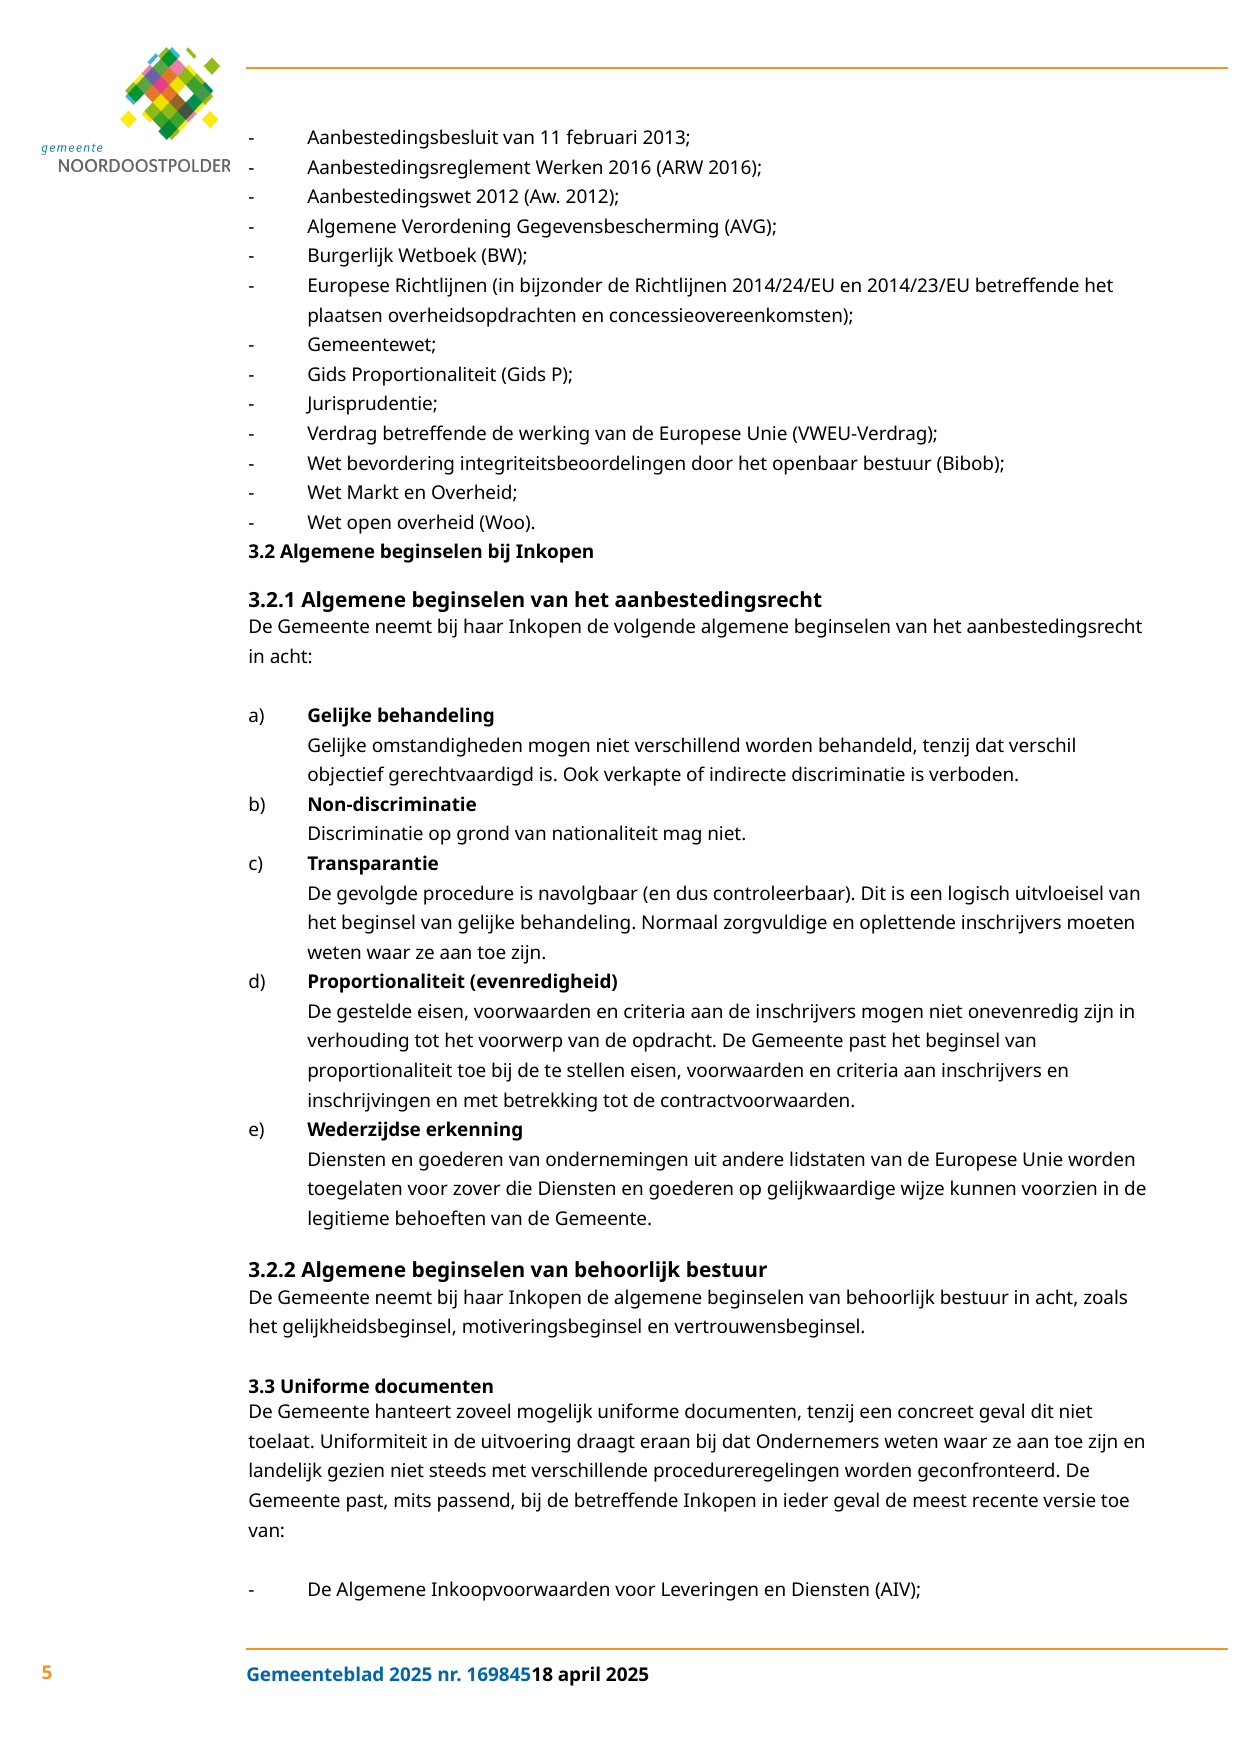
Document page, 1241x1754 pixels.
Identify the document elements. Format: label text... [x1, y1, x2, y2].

list Aanbestedingswet 2012 (Aw. 2012); [248, 183, 1152, 209]
list Discriminatie op grond van nationaliteit mag niet. [248, 821, 1152, 846]
text 3.3 Uniforme documenten [248, 1373, 1152, 1398]
text De Gemeente hanteert zoveel mogelijk uniforme documenten, tenzij een concreet geval dit niet toelaat. Uniformiteit in de uitvoering draagt eraan bij dat Ondernemers weten waar ze aan toe zijn en landelijk gezien niet steeds met verschillende procedureregelingen worden geconfronteerd. De Gemeente past, mits passend, bij de betreffende Inkopen in ieder geval de meest recente versie toe van: [248, 1398, 1152, 1543]
list Verdrag betreffende de werking van de Europese Unie (VWEU-Verdrag); [248, 420, 1152, 446]
list Gids Proportionaliteit (Gids P); [248, 361, 1152, 387]
list Gelijke behandeling [248, 702, 1152, 728]
list Burgerlijk Wetboek (BW); [248, 243, 1152, 268]
list Wet open overheid (Woo). [248, 509, 1152, 535]
list Diensten en goederen van ondernemingen uit andere lidstaten van de Europese Unie worden toegelaten voor zover die Diensten en goederen op gelijkwaardige wijze kunnen voorzien in de legitieme behoeften van de Gemeente. [248, 1146, 1152, 1231]
list Non-discriminatie [248, 791, 1152, 817]
list Gemeentewet; [248, 331, 1152, 357]
text De Gemeente neemt bij haar Inkopen de volgende algemene beginselen van het aanbestedingsrecht in acht: [248, 613, 1152, 669]
text 3.2 Algemene beginselen bij Inkopen [248, 538, 1152, 564]
list De gestelde eisen, voorwaarden en criteria aan de inschrijvers mogen niet onevenredig zijn in verhouding tot het voorwerp van de opdracht. De Gemeente past het beginsel van proportionaliteit toe bij de te stellen eisen, voorwaarden en criteria aan inschrijvers en inschrijvingen en met betrekking tot de contractvoorwaarden. [248, 998, 1152, 1113]
list De Algemene Inkoopvoorwaarden voor Leveringen en Diensten (AIV); [248, 1576, 1152, 1602]
list Gelijke omstandigheden mogen niet verschillend worden behandeld, tenzij dat verschil objectief gerechtvaardigd is. Ook verkapte of indirecte discriminatie is verboden. [248, 732, 1152, 787]
text 3.2.1 Algemene beginselen van het aanbestedingsrecht [248, 585, 1152, 613]
list Proportionaliteit (evenredigheid) [248, 968, 1152, 994]
list Aanbestedingsreglement Werken 2016 (ARW 2016); [248, 154, 1152, 180]
list Wet bevordering integriteitsbeoordelingen door het openbaar bestuur (Bibob); [248, 450, 1152, 476]
picture [41, 47, 231, 172]
text 3.2.2 Algemene beginselen van behoorlijk bestuur [248, 1256, 1152, 1284]
list Transparantie [248, 850, 1152, 876]
list Algemene Verordening Gegevensbescherming (AVG); [248, 213, 1152, 239]
list Wederzijdse erkenning [248, 1116, 1152, 1142]
list Jurisprudentie; [248, 391, 1152, 416]
text De Gemeente neemt bij haar Inkopen de algemene beginselen van behoorlijk bestuur in acht, zoals het gelijkheidsbeginsel, motiveringsbeginsel en vertrouwensbeginsel. [248, 1284, 1152, 1339]
list Aanbestedingsbesluit van 11 februari 2013; [248, 124, 1152, 150]
list De gevolgde procedure is navolgbaar (en dus controleerbaar). Dit is een logisch uitvloeisel van het beginsel van gelijke behandeling. Normaal zorgvuldige en oplettende inschrijvers moeten weten waar ze aan toe zijn. [248, 880, 1152, 965]
list Wet Markt en Overheid; [248, 479, 1152, 505]
list Europese Richtlijnen (in bijzonder de Richtlijnen 2014/24/EU en 2014/23/EU betreffende het plaatsen overheidsopdrachten en concessieovereenkomsten); [248, 272, 1152, 328]
